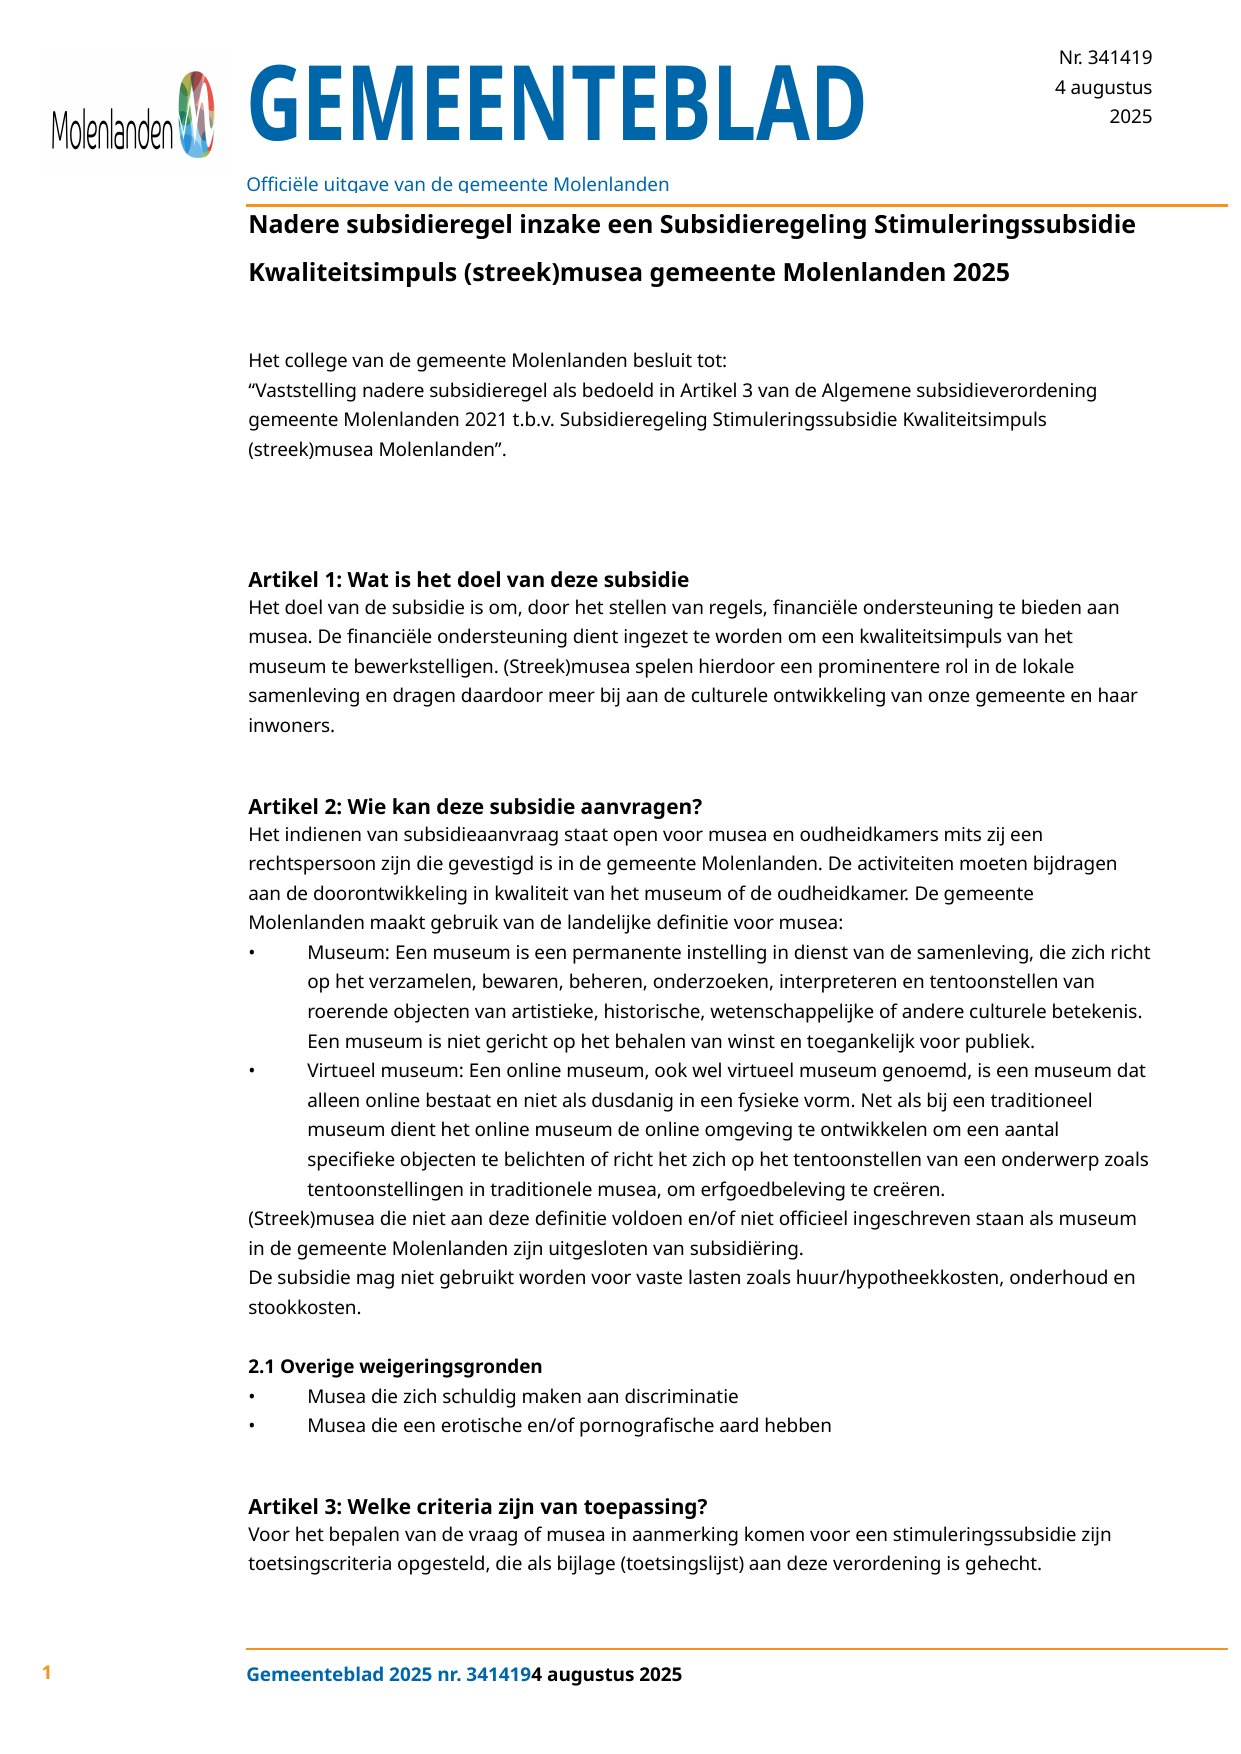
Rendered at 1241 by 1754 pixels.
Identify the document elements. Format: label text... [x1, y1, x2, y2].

text Het indienen van subsidieaanvraag staat open voor musea en oudheidkamers mits zij een rechtspersoon zijn die gevestigd is in de gemeente Molenlanden. De activiteiten moeten bijdragen aan de doorontwikkeling in kwaliteit van het museum of de oudheidkamer. De gemeente Molenlanden maakt gebruik van de landelijke definitie voor musea: [248, 821, 1152, 935]
text Het doel van de subsidie is om, door het stellen van regels, financiële ondersteuning te bieden aan musea. De financiële ondersteuning dient ingezet te worden om een kwaliteitsimpuls van het museum te bewerkstelligen. (Streek)musea spelen hierdoor een prominentere rol in de lokale samenleving en dragen daardoor meer bij aan de culturele ontwikkeling van onze gemeente en haar inwoners. [248, 594, 1152, 738]
text Artikel 1: Wat is het doel van deze subsidie [248, 566, 1152, 594]
text Voor het bepalen van de vraag of musea in aanmerking komen voor een stimuleringssubsidie zijn toetsingscriteria opgesteld, die als bijlage (toetsingslijst) aan deze verordening is gehecht. [248, 1521, 1152, 1576]
text Nadere subsidieregel inzake een Subsidieregeling Stimuleringssubsidie Kwaliteitsimpuls (streek)musea gemeente Molenlanden 2025 [248, 207, 1152, 288]
text “Vaststelling nadere subsidieregel als bedoeld in Artikel 3 van de Algemene subsidieverordening gemeente Molenlanden 2021 t.b.v. Subsidieregeling Stimuleringssubsidie Kwaliteitsimpuls (streek)musea Molenlanden”. [248, 377, 1152, 462]
list Museum: Een museum is een permanente instelling in dienst van de samenleving, die zich richt op het verzamelen, bewaren, beheren, onderzoeken, interpreteren en tentoonstellen van roerende objecten van artistieke, historische, wetenschappelijke of andere culturele betekenis. Een museum is niet gericht op het behalen van winst en toegankelijk voor publiek. [248, 939, 1152, 1053]
picture [41, 47, 231, 172]
list Musea die een erotische en/of pornografische aard hebben [248, 1412, 1152, 1438]
list Virtueel museum: Een online museum, ook wel virtueel museum genoemd, is een museum dat alleen online bestaat en niet als dusdanig in een fysieke vorm. Net als bij een traditioneel museum dient het online museum de online omgeving te ontwikkelen om een aantal specifieke objecten te belichten of richt het zich op het tentoonstellen van een onderwerp zoals tentoonstellingen in traditionele musea, om erfgoedbeleving te creëren. [248, 1057, 1152, 1201]
text (Streek)musea die niet aan deze definitie voldoen en/of niet officieel ingeschreven staan als museum in de gemeente Molenlanden zijn uitgesloten van subsidiëring. [248, 1205, 1152, 1261]
text 2.1 Overige weigeringsgronden [248, 1353, 1152, 1379]
text Artikel 3: Welke criteria zijn van toepassing? [248, 1492, 1152, 1521]
text Artikel 2: Wie kan deze subsidie aanvragen? [248, 792, 1152, 821]
list Musea die zich schuldig maken aan discriminatie [248, 1383, 1152, 1408]
text De subsidie mag niet gebruikt worden voor vaste lasten zoals huur/hypotheekkosten, onderhoud en stookkosten. [248, 1264, 1152, 1320]
text Het college van de gemeente Molenlanden besluit tot: [248, 347, 1152, 373]
